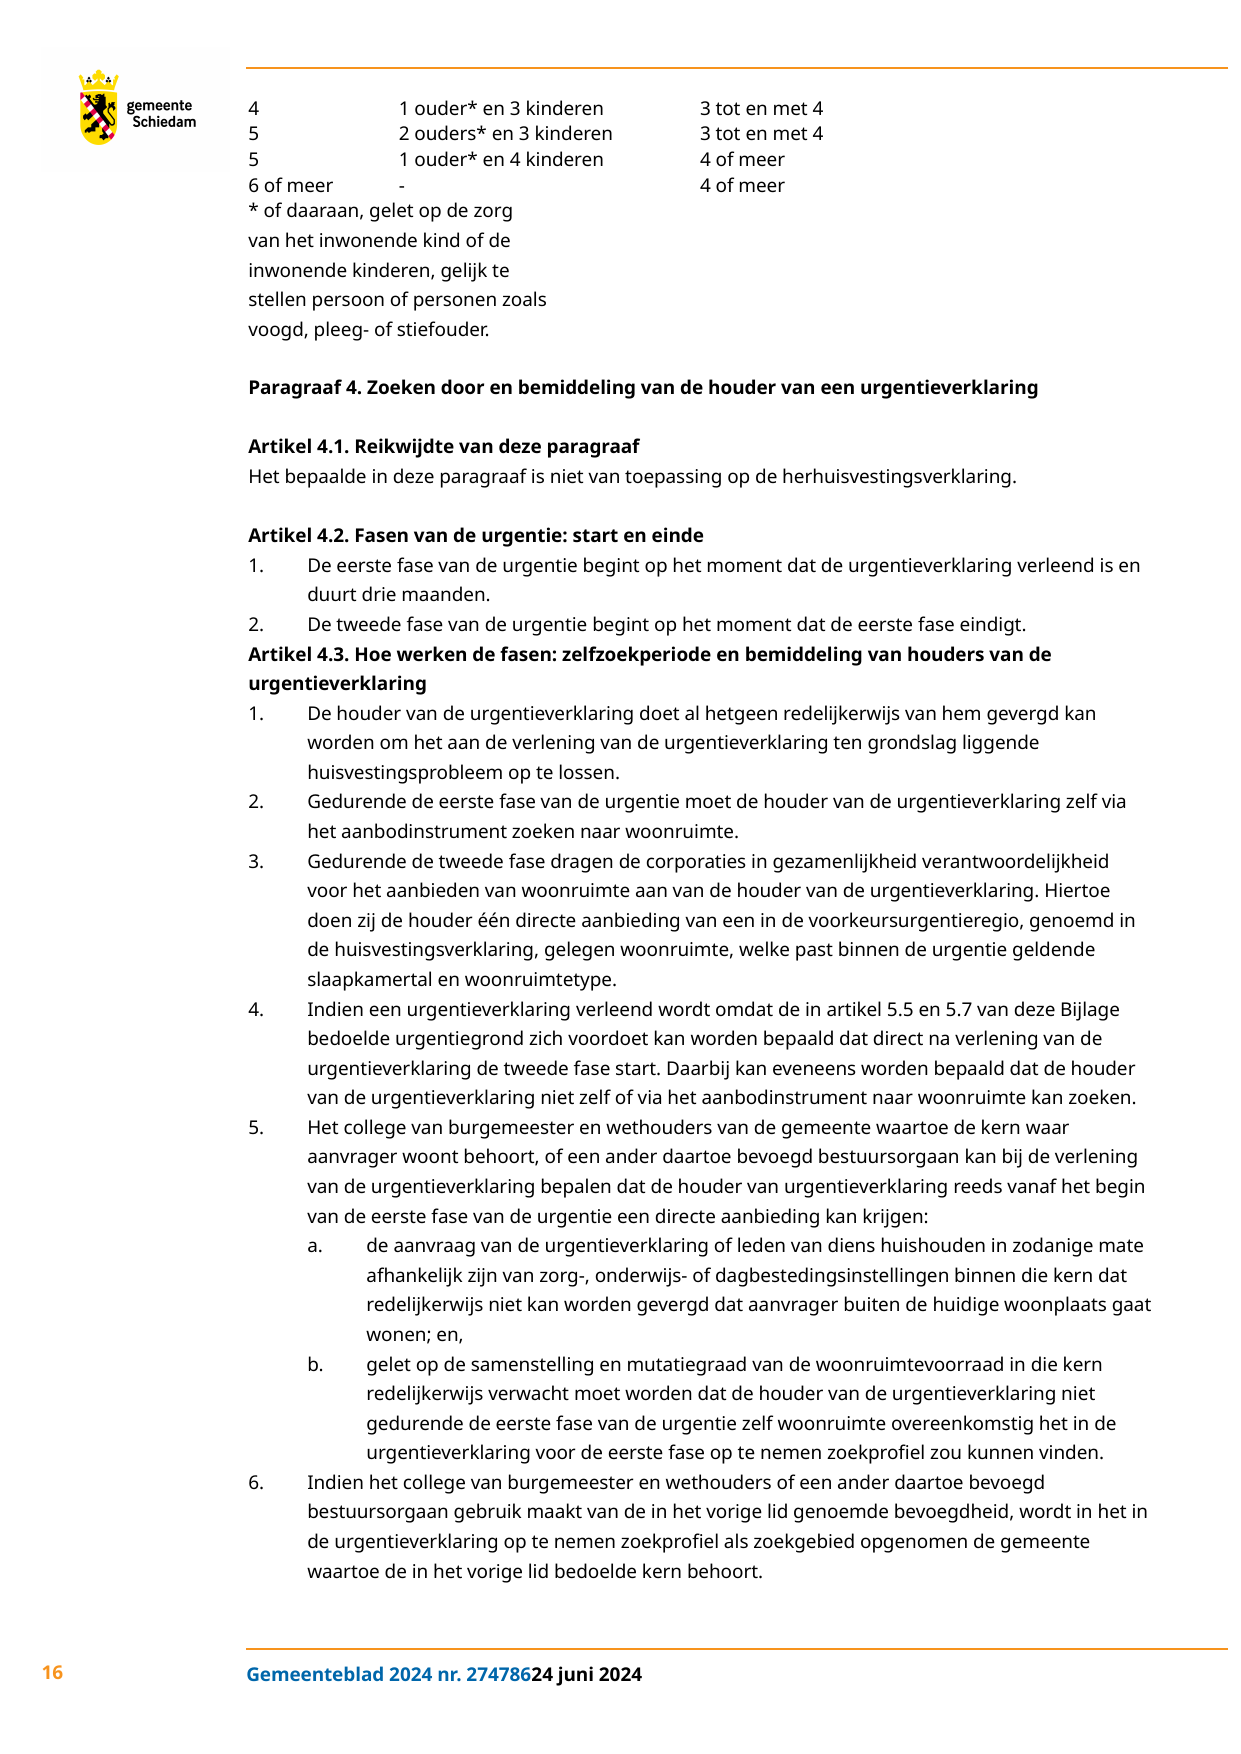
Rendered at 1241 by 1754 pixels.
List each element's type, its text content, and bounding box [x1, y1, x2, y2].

table_cell 6 of meer [248, 172, 398, 198]
list De houder van de urgentieverklaring doet al hetgeen redelijkerwijs van hem gevergd kan worden om het aan de verlening van de urgentieverklaring ten grondslag liggende huisvestingsprobleem op te lossen. [248, 700, 1152, 785]
table_cell 1 ouder* en 4 kinderen [399, 146, 700, 172]
table_cell 2 ouders* en 3 kinderen [399, 121, 700, 146]
list De eerste fase van de urgentie begint op het moment dat de urgentieverklaring verleend is en duurt drie maanden. [248, 552, 1152, 607]
list Het college van burgemeester en wethouders van de gemeente waartoe de kern waar aanvrager woont behoort, of een ander daartoe bevoegd bestuursorgaan kan bij de verlening van de urgentieverklaring bepalen dat de houder van urgentieverklaring reeds vanaf het begin van de eerste fase van de urgentie een directe aanbieding kan krijgen: [248, 1114, 1152, 1229]
text Artikel 4.1. Reikwijdte van deze paragraaf [248, 434, 1152, 459]
text Artikel 4.2. Fasen van de urgentie: start en einde [248, 522, 1152, 548]
table_cell 4 of meer [700, 172, 1152, 198]
table_cell [1001, 198, 1152, 342]
text Paragraaf 4. Zoeken door en bemiddeling van de houder van een urgentieverklaring [248, 374, 1152, 400]
list gelet op de samenstelling en mutatiegraad van de woonruimtevoorraad in die kern redelijkerwijs verwacht moet worden dat de houder van de urgentieverklaring niet gedurende de eerste fase van de urgentie zelf woonruimte overeenkomstig het in de urgentieverklaring voor de eerste fase op te nemen zoekprofiel zou kunnen vinden. [307, 1351, 1152, 1465]
list de aanvraag van de urgentieverklaring of leden van diens huishouden in zodanige mate afhankelijk zijn van zorg-, onderwijs- of dagbestedingsinstellingen binnen die kern dat redelijkerwijs niet kan worden gevergd dat aanvrager buiten de huidige woonplaats gaat wonen; en, [307, 1232, 1152, 1347]
list Gedurende de eerste fase van de urgentie moet de houder van de urgentieverklaring zelf via het aanbodinstrument zoeken naar woonruimte. [248, 789, 1152, 844]
table_cell 4 [248, 95, 398, 121]
list De tweede fase van de urgentie begint op het moment dat de eerste fase eindigt. [248, 611, 1152, 637]
table_cell 3 tot en met 4 [700, 121, 1152, 146]
table_cell 5 [248, 146, 398, 172]
table_cell * of daaraan, gelet op de zorg van het inwonende kind of de inwonende kinderen, gelijk te stellen persoon of personen zoals voogd, pleeg- of stiefouder. [248, 198, 549, 342]
picture [41, 47, 231, 172]
text Artikel 4.3. Hoe werken de fasen: zelfzoekperiode en bemiddeling van houders van de urgentieverklaring [248, 641, 1152, 696]
table_cell [850, 198, 1001, 342]
table_cell 4 of meer [700, 146, 1152, 172]
list Indien het college van burgemeester en wethouders of een ander daartoe bevoegd bestuursorgaan gebruik maakt van de in het vorige lid genoemde bevoegdheid, wordt in het in de urgentieverklaring op te nemen zoekprofiel als zoekgebied opgenomen de gemeente waartoe de in het vorige lid bedoelde kern behoort. [248, 1469, 1152, 1584]
table_cell 3 tot en met 4 [700, 95, 1152, 121]
table_cell - [399, 172, 700, 198]
table_cell [549, 198, 850, 342]
text Het bepaalde in deze paragraaf is niet van toepassing op de herhuisvestingsverklaring. [248, 463, 1152, 489]
table_cell 1 ouder* en 3 kinderen [399, 95, 700, 121]
list Indien een urgentieverklaring verleend wordt omdat de in artikel 5.5 en 5.7 van deze Bijlage bedoelde urgentiegrond zich voordoet kan worden bepaald dat direct na verlening van de urgentieverklaring de tweede fase start. Daarbij kan eveneens worden bepaald dat de houder van de urgentieverklaring niet zelf of via het aanbodinstrument naar woonruimte kan zoeken. [248, 996, 1152, 1110]
table_cell 5 [248, 121, 398, 146]
list Gedurende de tweede fase dragen de corporaties in gezamenlijkheid verantwoordelijkheid voor het aanbieden van woonruimte aan van de houder van de urgentieverklaring. Hiertoe doen zij de houder één directe aanbieding van een in de voorkeursurgentieregio, genoemd in de huisvestingsverklaring, gelegen woonruimte, welke past binnen de urgentie geldende slaapkamertal en woonruimtetype. [248, 848, 1152, 992]
